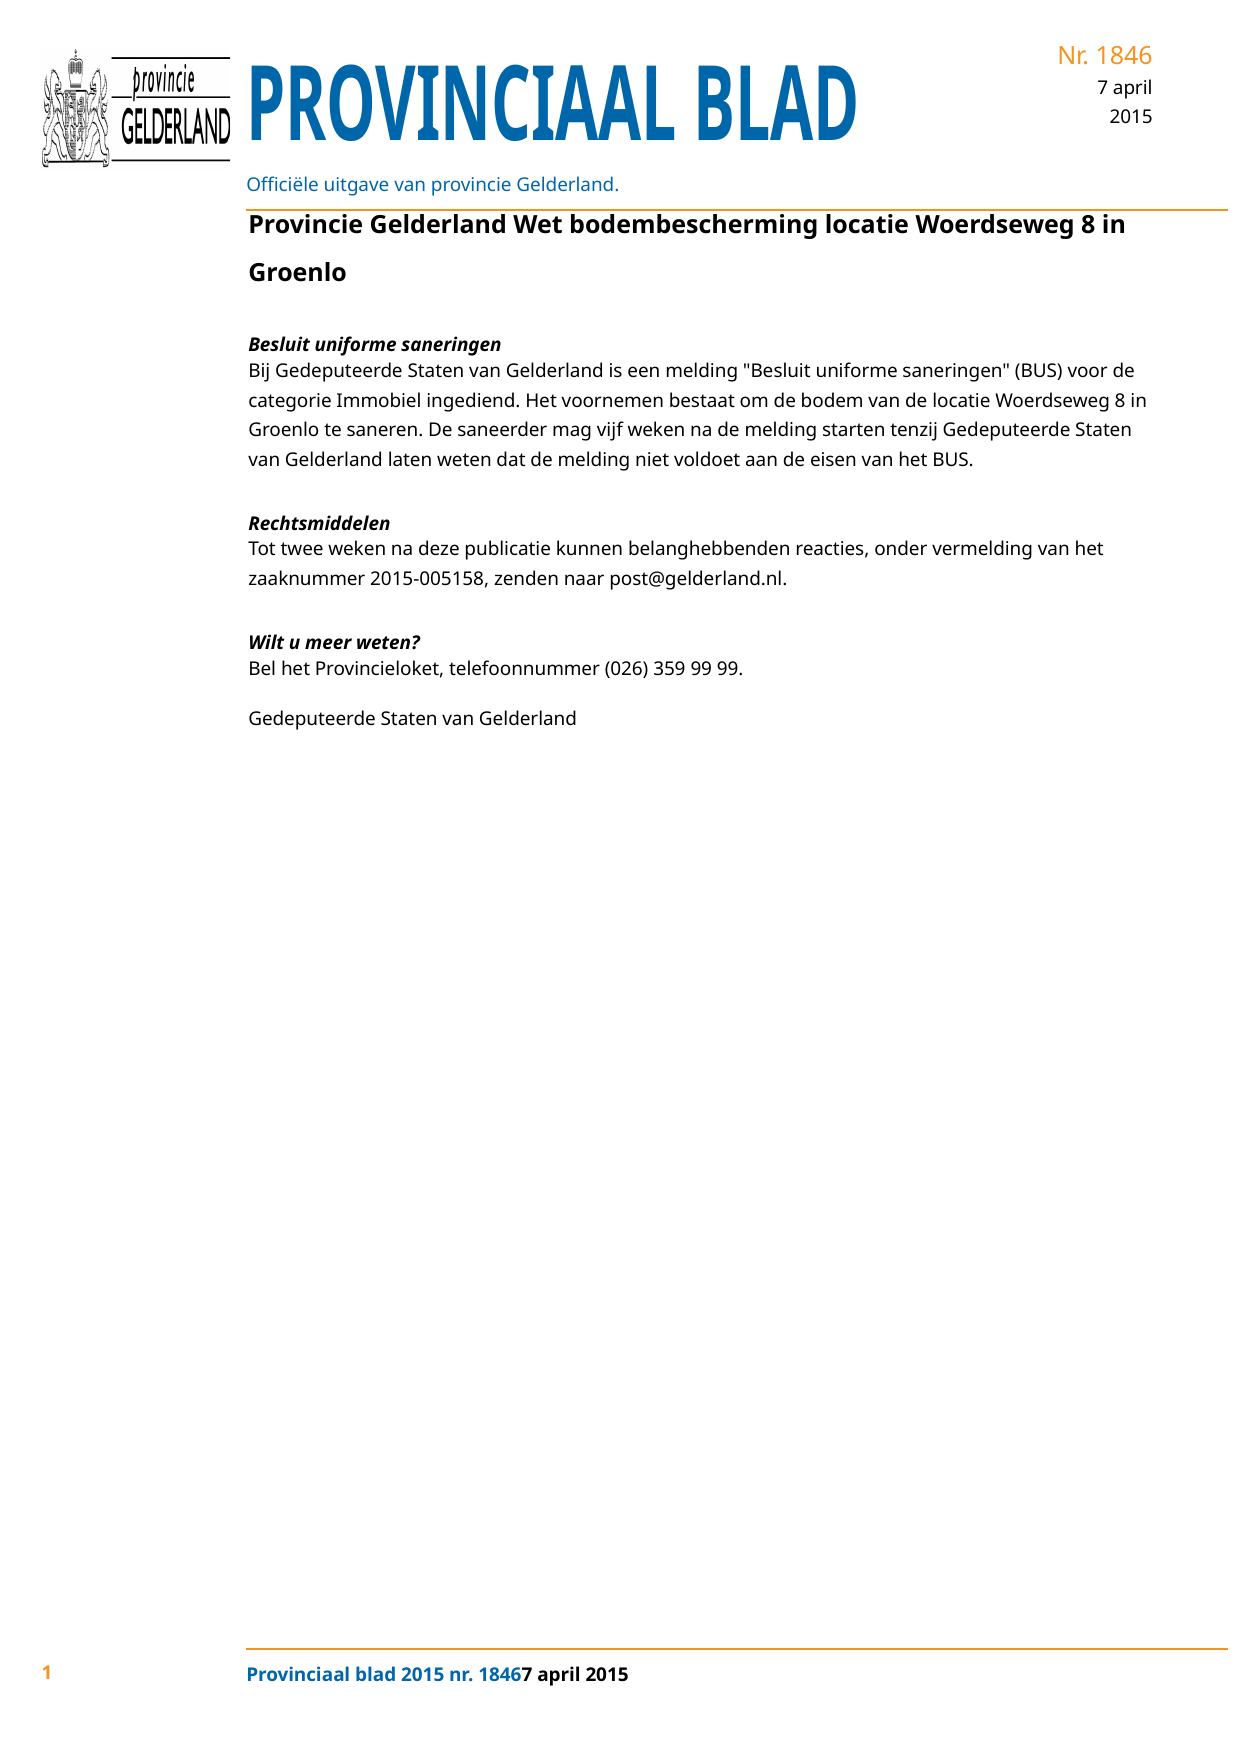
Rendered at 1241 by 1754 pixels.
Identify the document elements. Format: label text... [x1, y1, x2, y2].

text Bij Gedeputeerde Staten van Gelderland is een melding "Besluit uniforme saneringen" (BUS) voor de categorie Immobiel ingediend. Het voornemen bestaat om de bodem van de locatie Woerdseweg 8 in Groenlo te saneren. De saneerder mag vijf weken na de melding starten tenzij Gedeputeerde Staten van Gelderland laten weten dat de melding niet voldoet aan de eisen van het BUS. [248, 357, 1152, 472]
text Wilt u meer weten? [248, 629, 1152, 655]
text Gedeputeerde Staten van Gelderland [248, 705, 1152, 731]
text Bel het Provincieloket, telefoonnummer (026) 359 99 99. [248, 655, 1152, 681]
text Provincie Gelderland Wet bodembescherming locatie Woerdseweg 8 in Groenlo [248, 211, 1152, 288]
text Besluit uniforme saneringen [248, 331, 1152, 357]
text Tot twee weken na deze publicatie kunnen belanghebbenden reacties, onder vermelding van het zaaknummer 2015-005158, zenden naar post@gelderland.nl. [248, 536, 1152, 591]
picture [41, 47, 231, 172]
text Rechtsmiddelen [248, 510, 1152, 536]
